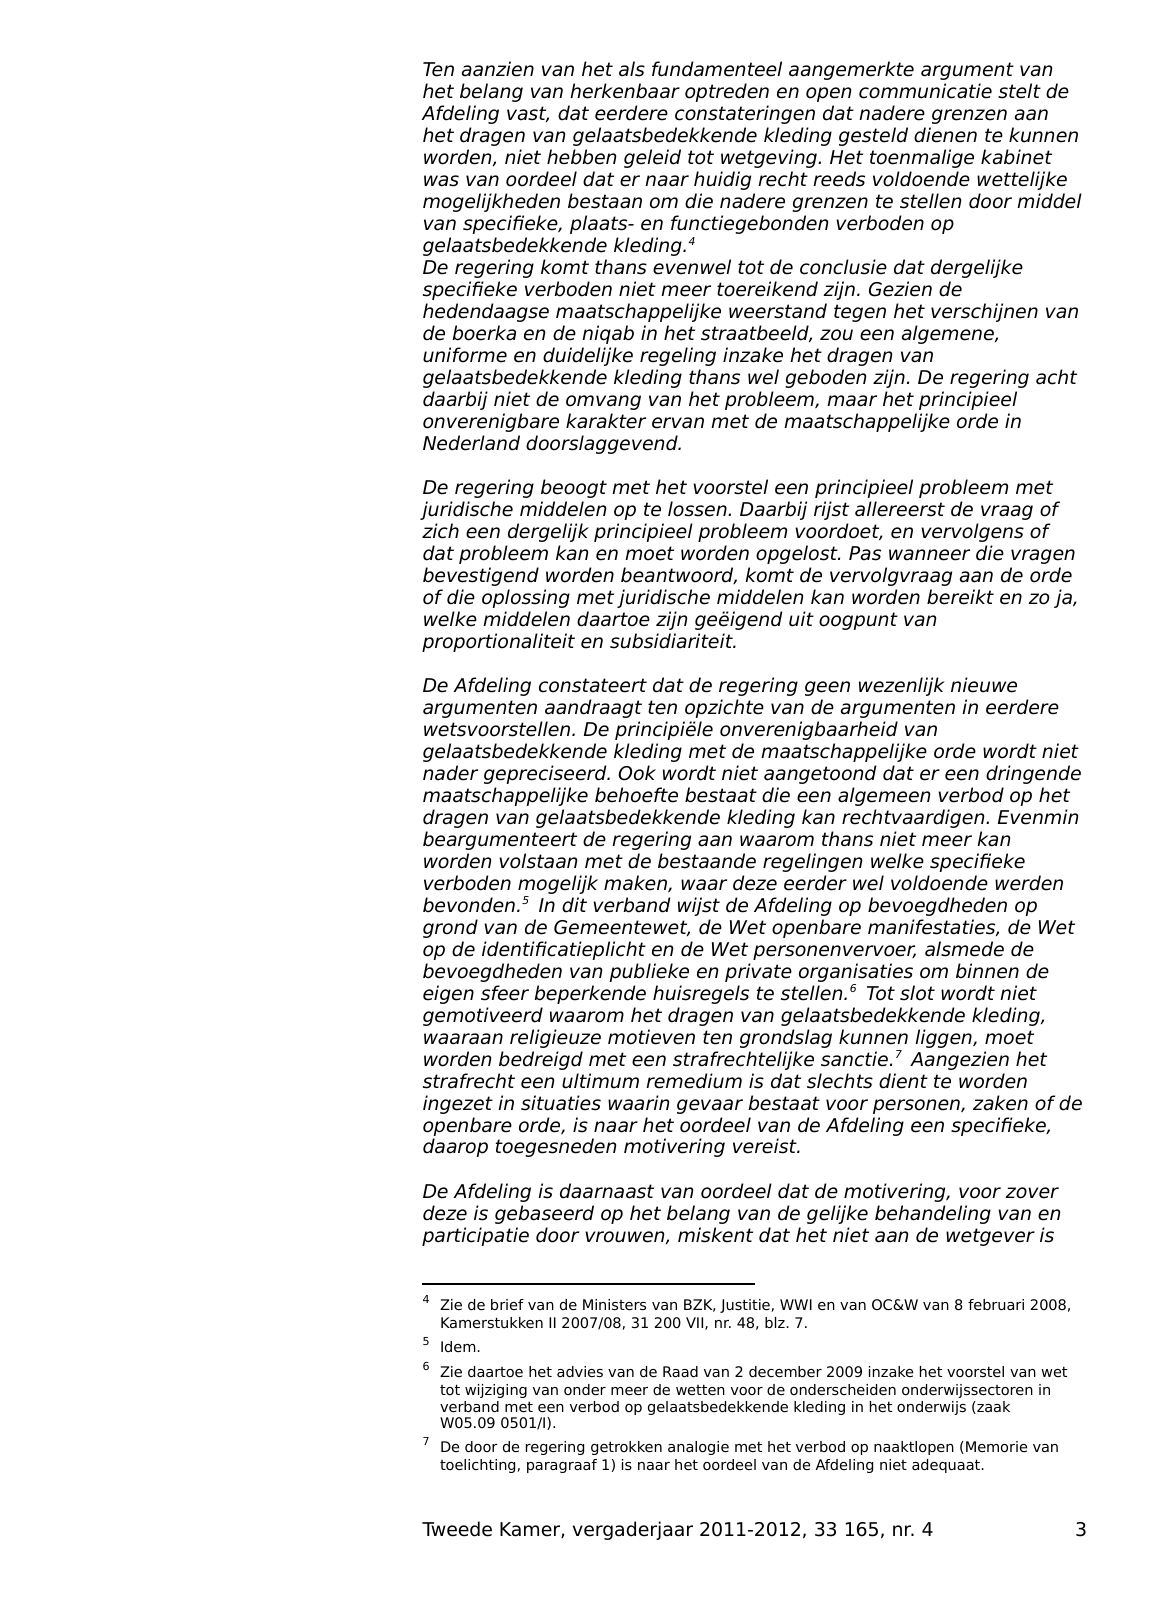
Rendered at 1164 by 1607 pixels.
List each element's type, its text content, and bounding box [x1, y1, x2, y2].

text Ten aanzien van het als fundamenteel aangemerkte argument van het belang van herkenbaar optreden en open communicatie stelt de Afdeling vast, dat eerdere constateringen dat nadere grenzen aan het dragen van gelaatsbedekkende kleding gesteld dienen te kunnen worden, niet hebben geleid tot wetgeving. Het toenmalige kabinet was van oordeel dat er naar huidig recht reeds voldoende wettelijke mogelijkheden bestaan om die nadere grenzen te stellen door middel van specifieke, plaats- en functiegebonden verboden op gelaatsbedekkende kleding. [422, 59, 1087, 257]
text Idem. [422, 1335, 1087, 1357]
text De Afdeling constateert dat de regering geen wezenlijk nieuwe argumenten aandraagt ten opzichte van de argumenten in eerdere wetsvoorstellen. De principiële onverenigbaarheid van gelaatsbedekkende kleding met de maatschappelijke orde wordt niet nader gepreciseerd. Ook wordt niet aangetoond dat er een dringende maatschappelijke behoefte bestaat die een algemeen verbod op het dragen van gelaatsbedekkende kleding kan rechtvaardigen. Evenmin beargumenteert de regering aan waarom thans niet meer kan worden volstaan met de bestaande regelingen welke specifieke verboden mogelijk maken, waar deze eerder wel voldoende werden bevonden. In dit verband wijst de Afdeling op bevoegdheden op grond van de Gemeentewet, de Wet openbare manifestaties, de Wet op de identificatieplicht en de Wet personenvervoer, alsmede de bevoegdheden van publieke en private organisaties om binnen de eigen sfeer beperkende huisregels te stellen. Tot slot wordt niet gemotiveerd waarom het dragen van gelaatsbedekkende kleding, waaraan religieuze motieven ten grondslag kunnen liggen, moet worden bedreigd met een strafrechtelijke sanctie. Aangezien het strafrecht een ultimum remedium is dat slechts dient te worden ingezet in situaties waarin gevaar bestaat voor personen, zaken of de openbare orde, is naar het oordeel van de Afdeling een specifieke, daarop toegesneden motivering vereist. [422, 675, 1087, 1158]
text De regering beoogt met het voorstel een principieel probleem met juridische middelen op te lossen. Daarbij rijst allereerst de vraag of zich een dergelijk principieel probleem voordoet, en vervolgens of dat probleem kan en moet worden opgelost. Pas wanneer die vragen bevestigend worden beantwoord, komt de vervolgvraag aan de orde of die oplossing met juridische middelen kan worden bereikt en zo ja, welke middelen daartoe zijn geëigend uit oogpunt van proportionaliteit en subsidiariteit. [422, 477, 1087, 653]
text De door de regering getrokken analogie met het verbod op naaktlopen (Memorie van toelichting, paragraaf 1) is naar het oordeel van de Afdeling niet adequaat. [422, 1435, 1087, 1474]
text De regering komt thans evenwel tot de conclusie dat dergelijke specifieke verboden niet meer toereikend zijn. Gezien de hedendaagse maatschappelijke weerstand tegen het verschijnen van de boerka en de niqab in het straatbeeld, zou een algemene, uniforme en duidelijke regeling inzake het dragen van gelaatsbedekkende kleding thans wel geboden zijn. De regering acht daarbij niet de omvang van het probleem, maar het principieel onverenigbare karakter ervan met de maatschappelijke orde in Nederland doorslaggevend. [422, 257, 1087, 455]
text Zie de brief van de Ministers van BZK, Justitie, WWI en van OC&W van 8 februari 2008, Kamerstukken II 2007/08, 31 200 VII, nr. 48, blz. 7. [422, 1293, 1087, 1332]
text Zie daartoe het advies van de Raad van 2 december 2009 inzake het voorstel van wet tot wijziging van onder meer de wetten voor de onderscheiden onderwijssectoren in verband met een verbod op gelaatsbedekkende kleding in het onderwijs (zaak W05.09 0501/I). [422, 1360, 1087, 1432]
text De Afdeling is daarnaast van oordeel dat de motivering, voor zover deze is gebaseerd op het belang van de gelijke behandeling van en participatie door vrouwen, miskent dat het niet aan de wetgever is [422, 1181, 1087, 1247]
